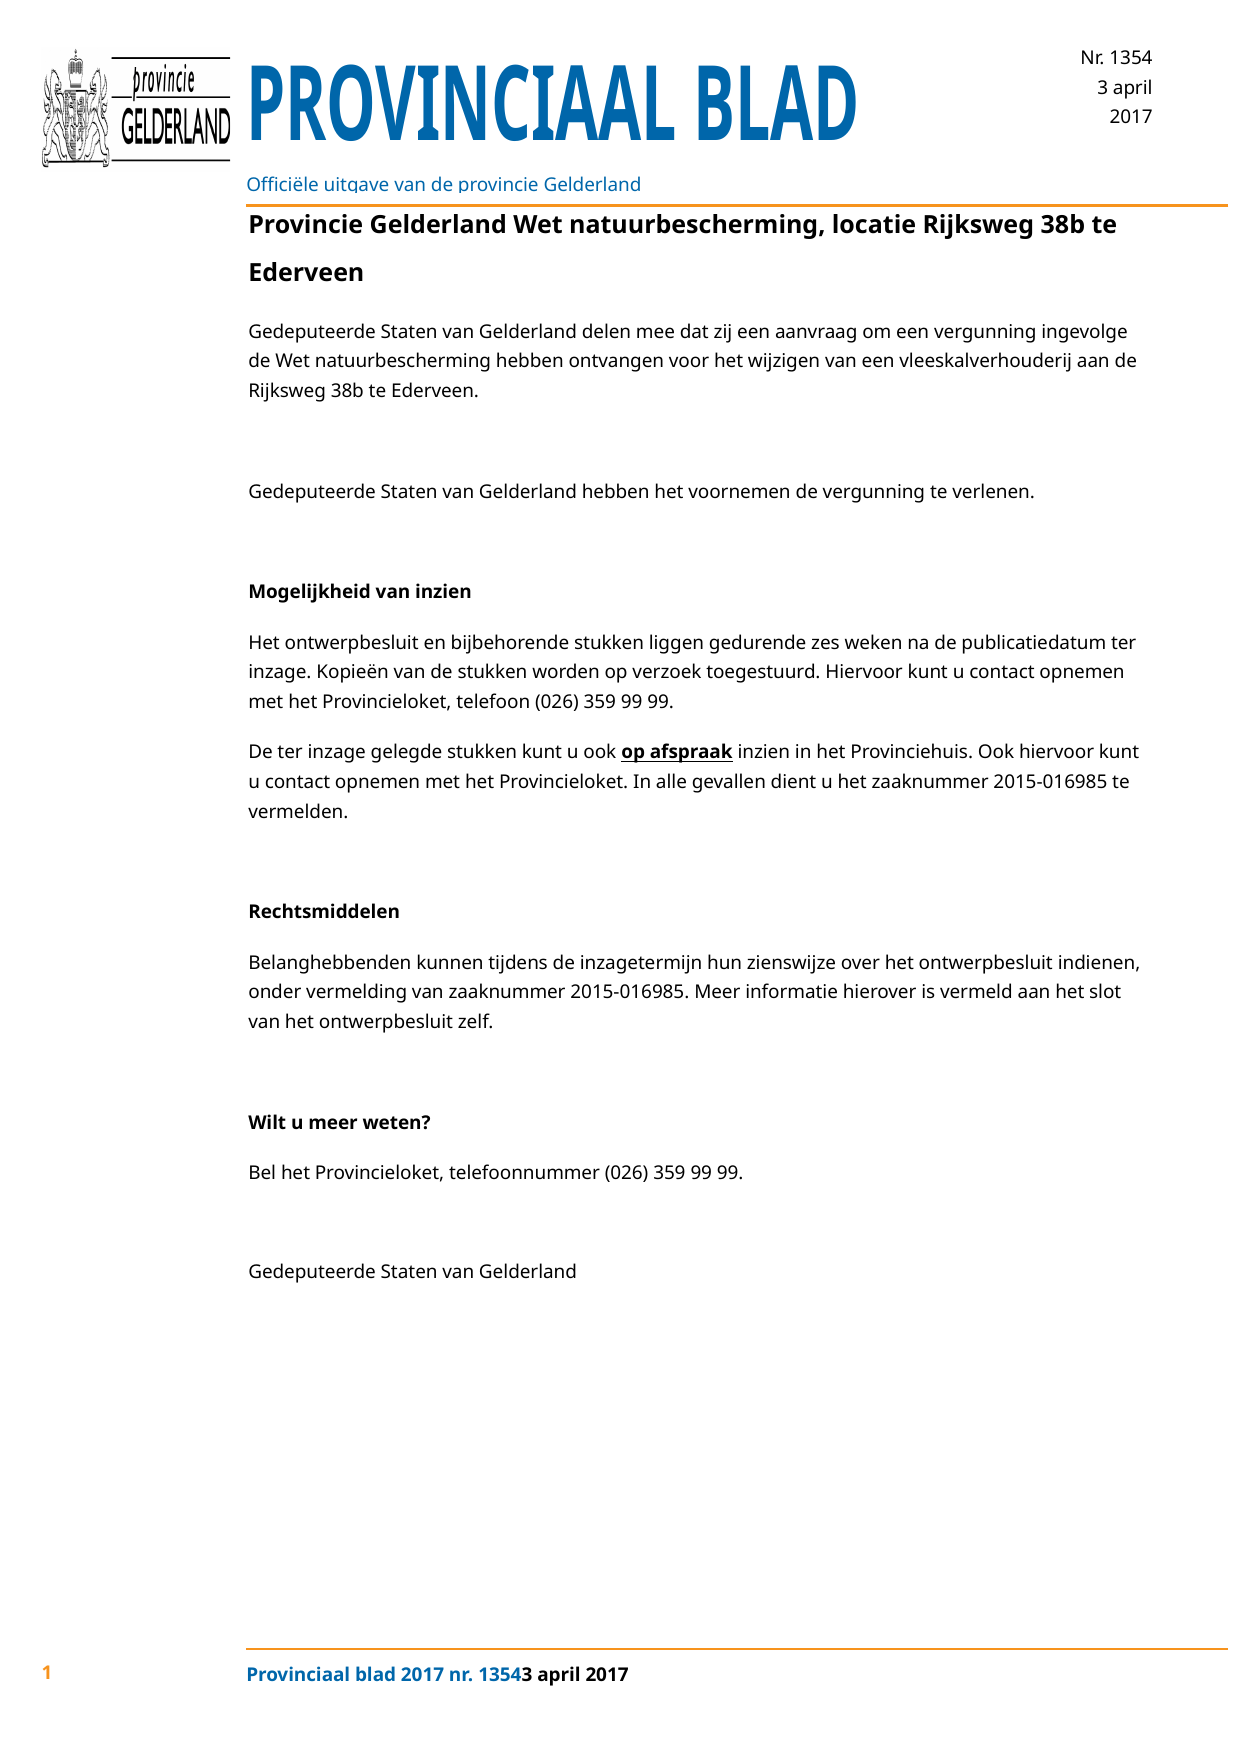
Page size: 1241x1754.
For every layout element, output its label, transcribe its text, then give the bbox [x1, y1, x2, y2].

text Gedeputeerde Staten van Gelderland hebben het voornemen de vergunning te verlenen. [248, 478, 1152, 504]
picture [41, 47, 231, 172]
text Mogelijkheid van inzien [248, 579, 1152, 604]
text Het ontwerpbesluit en bijbehorende stukken liggen gedurende zes weken na de publicatiedatum ter inzage. Kopieën van de stukken worden op verzoek toegestuurd. Hiervoor kunt u contact opnemen met het Provincieloket, telefoon (026) 359 99 99. [248, 629, 1152, 714]
text Provincie Gelderland Wet natuurbescherming, locatie Rijksweg 38b te Ederveen [248, 207, 1152, 288]
text Rechtsmiddelen [248, 899, 1152, 924]
text Bel het Provincieloket, telefoonnummer (026) 359 99 99. [248, 1159, 1152, 1185]
text Gedeputeerde Staten van Gelderland delen mee dat zij een aanvraag om een vergunning ingevolge de Wet natuurbescherming hebben ontvangen voor het wijzigen van een vleeskalverhouderij aan de Rijksweg 38b te Ederveen. [248, 318, 1152, 403]
text Belanghebbenden kunnen tijdens de inzagetermijn hun zienswijze over het ontwerpbesluit indienen, onder vermelding van zaaknummer 2015-016985. Meer informatie hierover is vermeld aan het slot van het ontwerpbesluit zelf. [248, 949, 1152, 1034]
text De ter inzage gelegde stukken kunt u ook op afspraak inzien in het Provinciehuis. Ook hiervoor kunt u contact opnemen met het Provincieloket. In alle gevallen dient u het zaaknummer 2015-016985 te vermelden. [248, 739, 1152, 824]
text Wilt u meer weten? [248, 1109, 1152, 1135]
text Gedeputeerde Staten van Gelderland [248, 1258, 1152, 1283]
